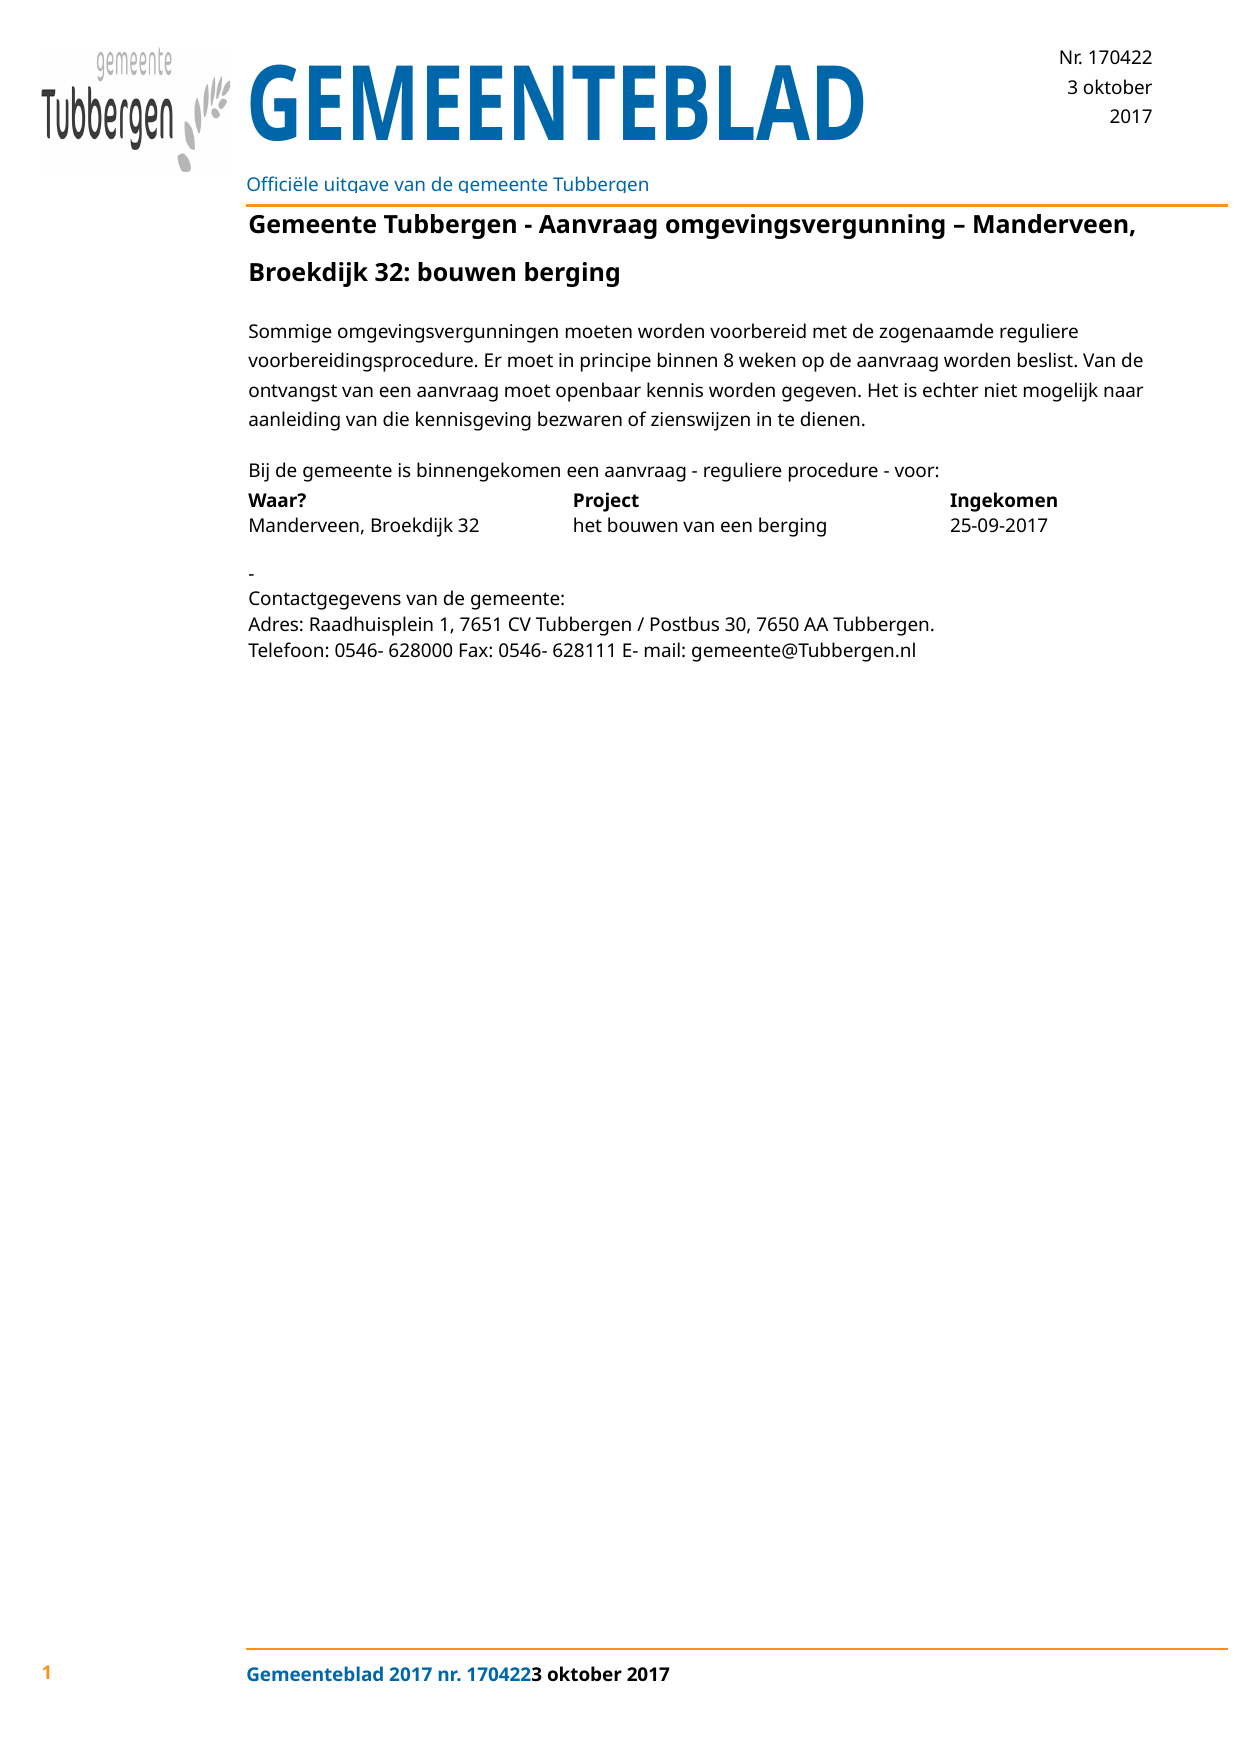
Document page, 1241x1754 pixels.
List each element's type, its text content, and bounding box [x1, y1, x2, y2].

text Gemeente Tubbergen - Aanvraag omgevingsvergunning – Manderveen, Broekdijk 32: bouwen berging [248, 207, 1152, 288]
table_cell 25-09-2017 [950, 513, 1152, 538]
table_cell Manderveen, Broekdijk 32 [248, 513, 573, 538]
text Contactgegevens van de gemeente: [248, 585, 1152, 611]
picture [41, 47, 231, 172]
table_header Project [573, 487, 950, 512]
text Adres: Raadhuisplein 1, 7651 CV Tubbergen / Postbus 30, 7650 AA Tubbergen. [248, 611, 1152, 637]
table_header Ingekomen [950, 487, 1152, 512]
text Sommige omgevingsvergunningen moeten worden voorbereid met de zogenaamde reguliere voorbereidingsprocedure. Er moet in principe binnen 8 weken op de aanvraag worden beslist. Van de ontvangst van een aanvraag moet openbaar kennis worden gegeven. Het is echter niet mogelijk naar aanleiding van die kennisgeving bezwaren of zienswijzen in te dienen. [248, 318, 1152, 432]
table_header Waar? [248, 487, 573, 512]
text Telefoon: 0546- 628000 Fax: 0546- 628111 E- mail: gemeente@Tubbergen.nl [248, 637, 1152, 663]
text - [248, 560, 1152, 585]
text Bij de gemeente is binnengekomen een aanvraag - reguliere procedure - voor: [248, 457, 1152, 483]
table_cell het bouwen van een berging [573, 513, 950, 538]
